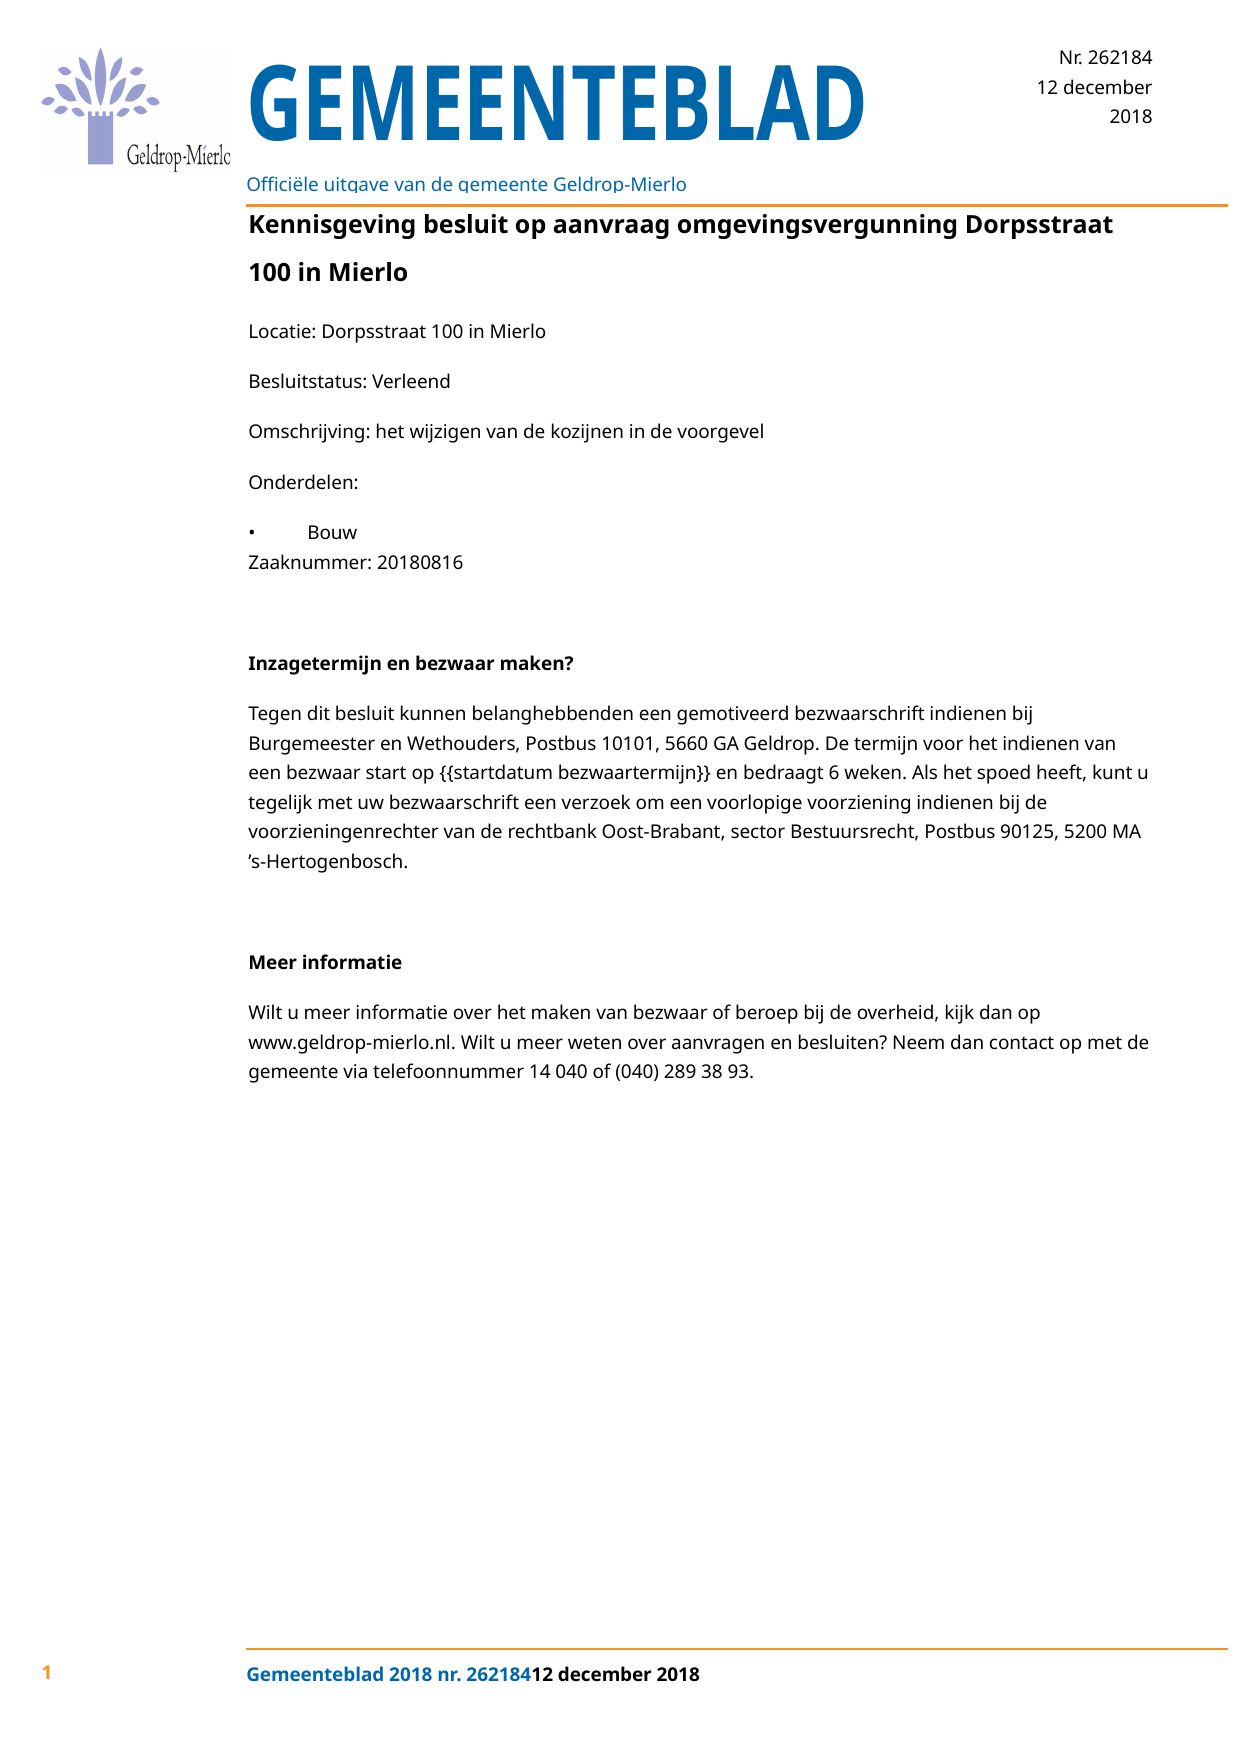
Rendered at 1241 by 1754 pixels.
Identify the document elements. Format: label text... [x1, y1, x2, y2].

text Besluitstatus: Verleend [248, 368, 1152, 394]
list Bouw [248, 519, 1152, 545]
text Onderdelen: [248, 469, 1152, 495]
text Omschrijving: het wijzigen van de kozijnen in de voorgevel [248, 419, 1152, 444]
text Inzagetermijn en bezwaar maken? [248, 650, 1152, 676]
picture [41, 47, 231, 172]
text Locatie: Dorpsstraat 100 in Mierlo [248, 318, 1152, 344]
text Wilt u meer informatie over het maken van bezwaar of beroep bij de overheid, kijk dan op www.geldrop-mierlo.nl. Wilt u meer weten over aanvragen en besluiten? Neem dan contact op met de gemeente via telefoonnummer 14 040 of (040) 289 38 93. [248, 999, 1152, 1084]
text Kennisgeving besluit op aanvraag omgevingsvergunning Dorpsstraat 100 in Mierlo [248, 207, 1152, 288]
text Zaaknummer: 20180816 [248, 549, 1152, 575]
text Meer informatie [248, 949, 1152, 975]
text Tegen dit besluit kunnen belanghebbenden een gemotiveerd bezwaarschrift indienen bij Burgemeester en Wethouders, Postbus 10101, 5660 GA Geldrop. De termijn voor het indienen van een bezwaar start op {{startdatum bezwaartermijn}} en bedraagt 6 weken. Als het spoed heeft, kunt u tegelijk met uw bezwaarschrift een verzoek om een voorlopige voorziening indienen bij de voorzieningenrechter van de rechtbank Oost-Brabant, sector Bestuursrecht, Postbus 90125, 5200 MA ’s-Hertogenbosch. [248, 700, 1152, 874]
